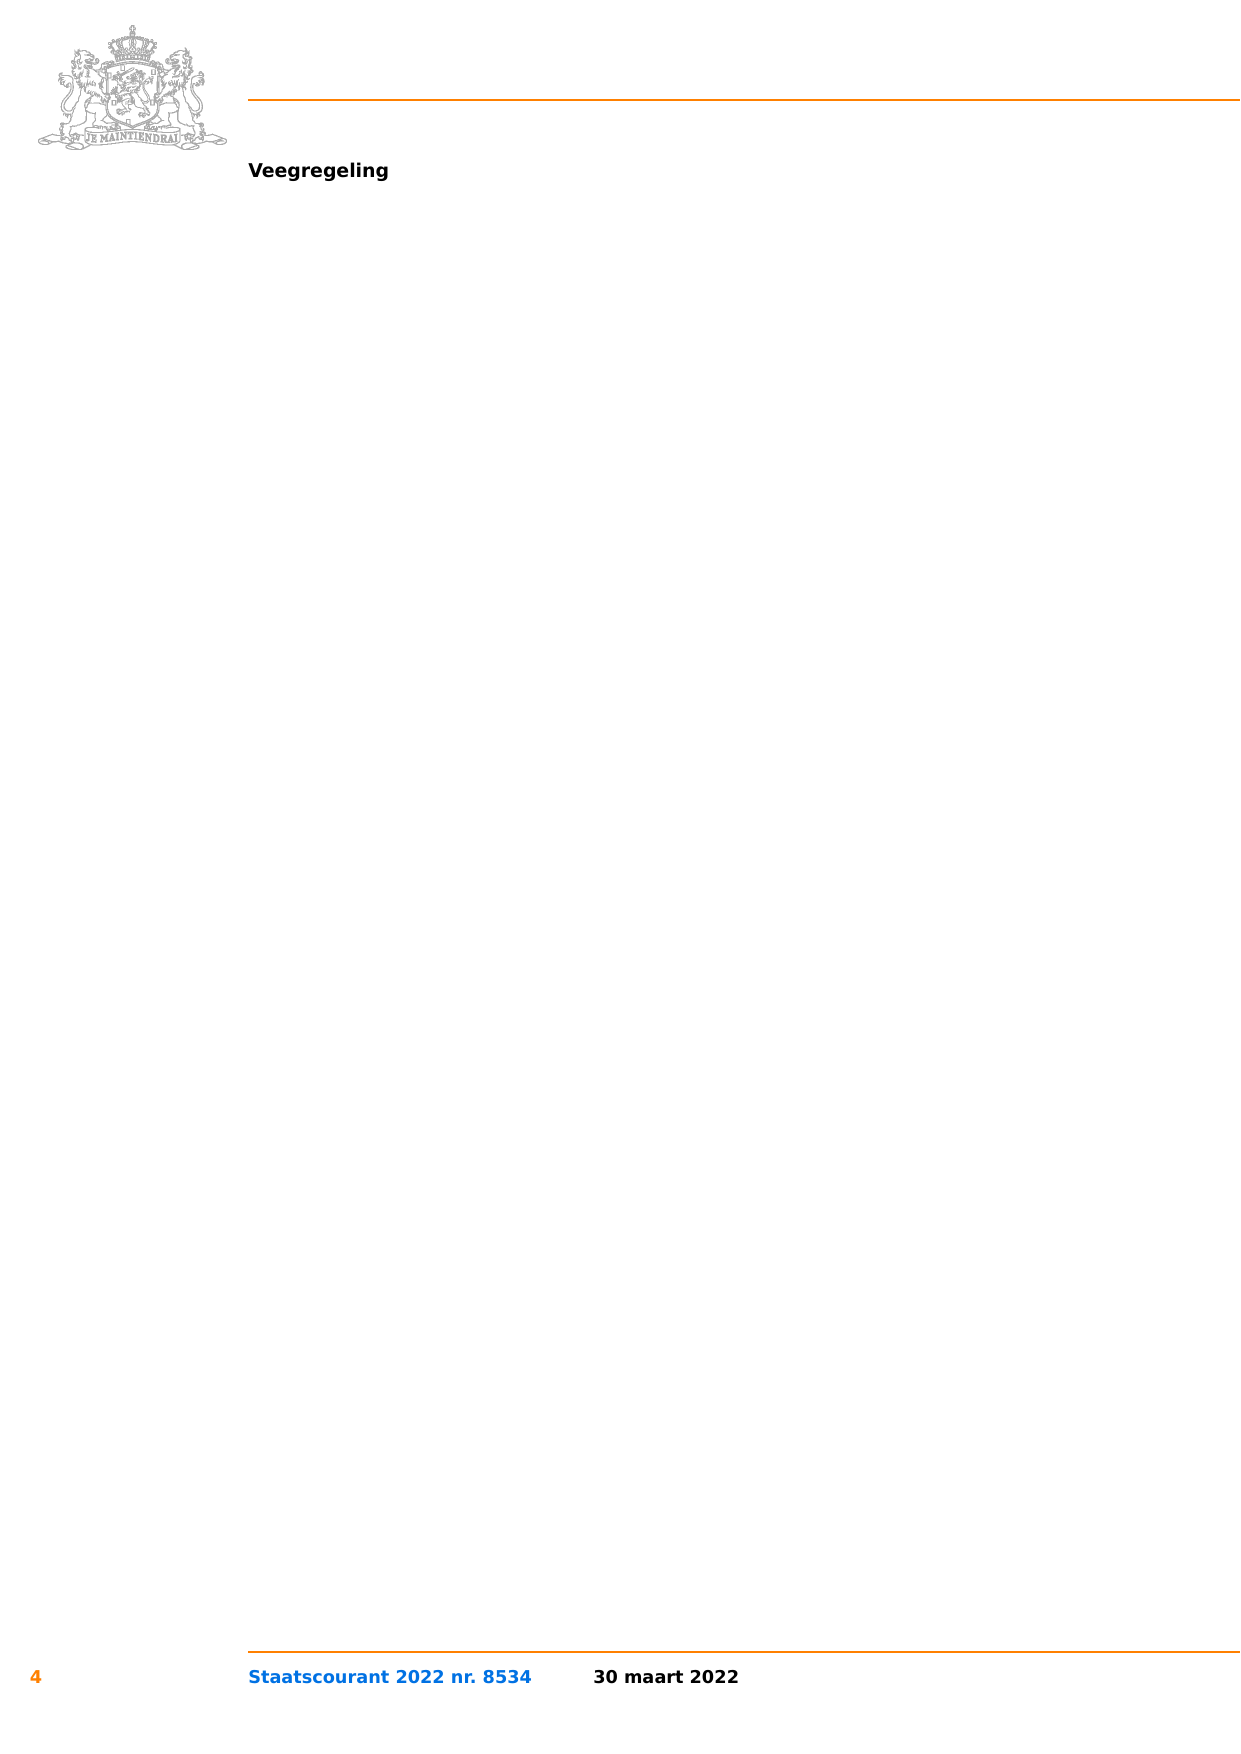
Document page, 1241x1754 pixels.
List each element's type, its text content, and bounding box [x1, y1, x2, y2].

picture [38, 25, 227, 150]
subtitle Veegregeling [248, 160, 1163, 182]
